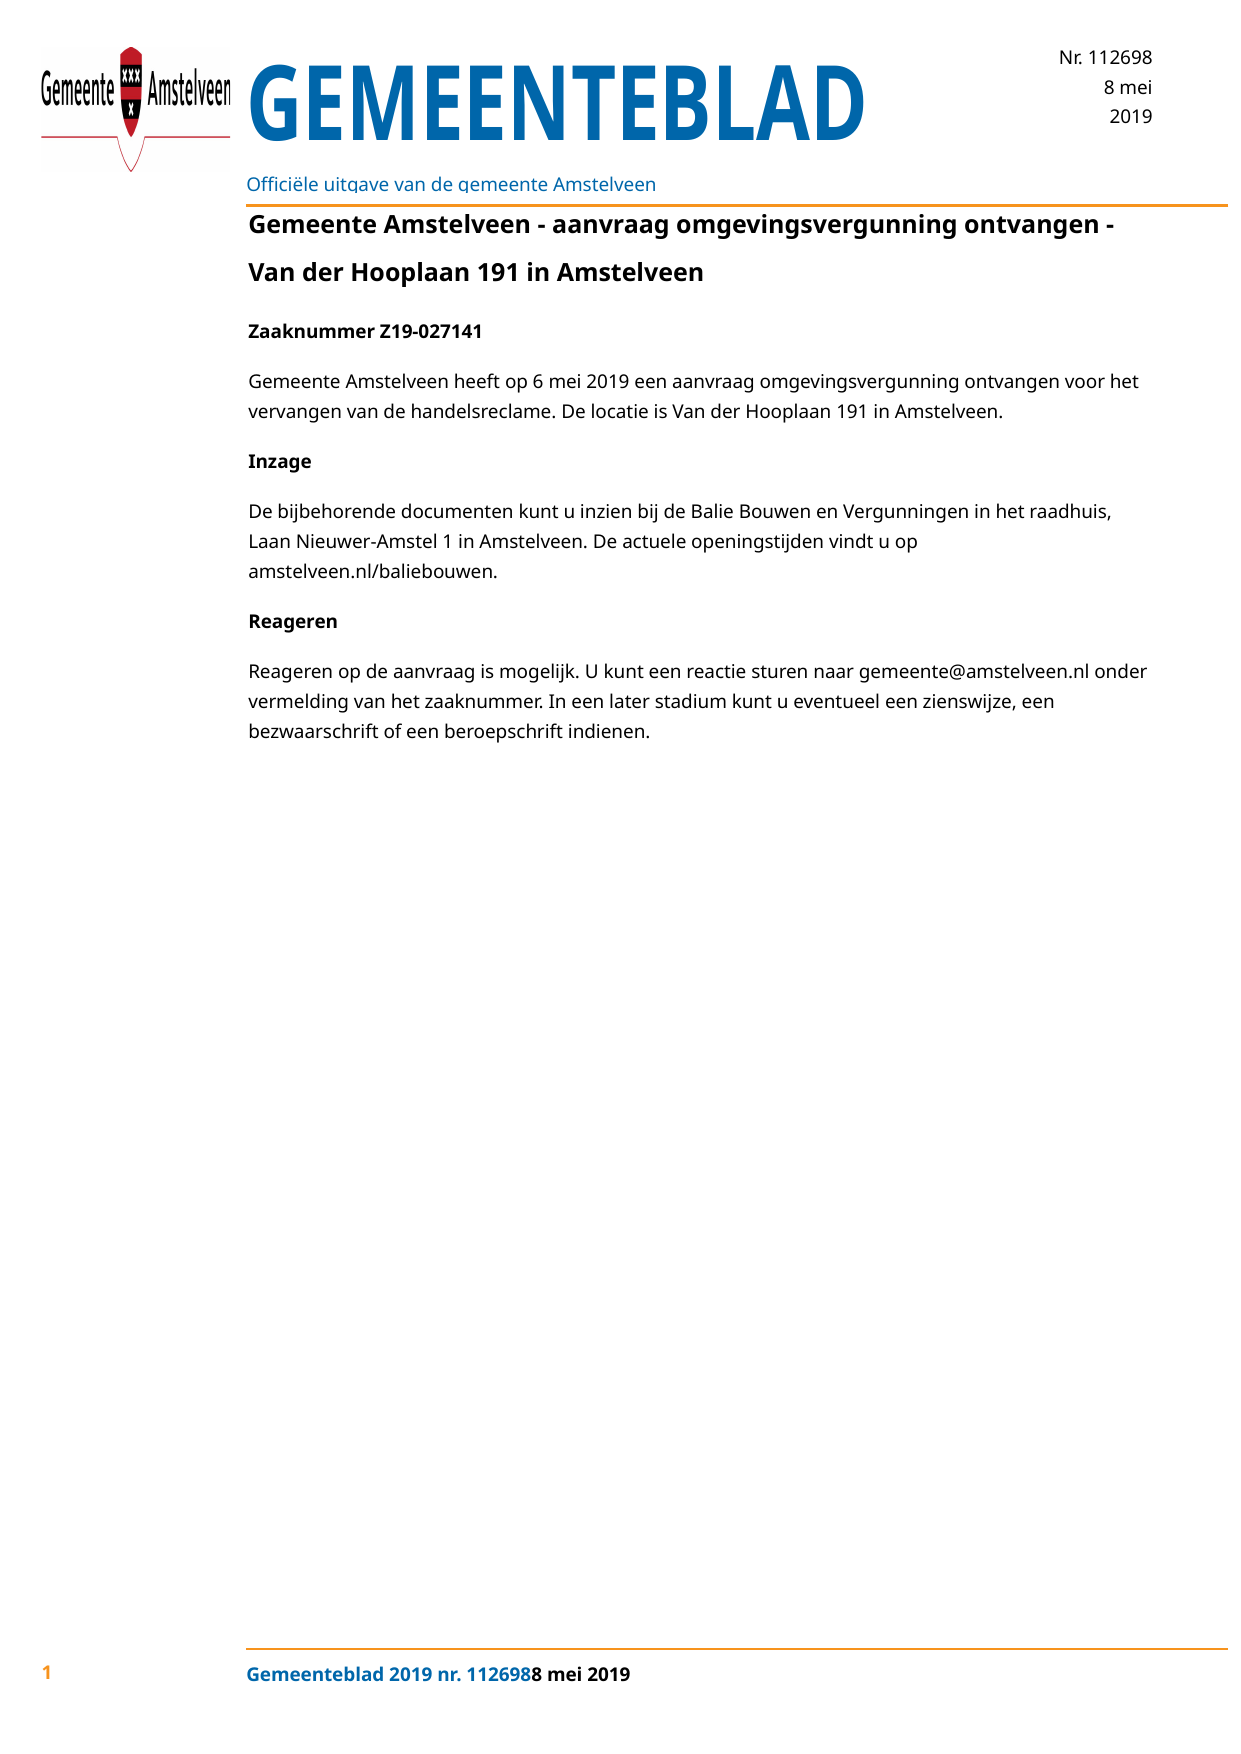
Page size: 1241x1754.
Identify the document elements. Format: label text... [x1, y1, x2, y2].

text Gemeente Amstelveen - aanvraag omgevingsvergunning ontvangen - Van der Hooplaan 191 in Amstelveen [248, 207, 1152, 288]
text Reageren [248, 608, 1152, 634]
text De bijbehorende documenten kunt u inzien bij de Balie Bouwen en Vergunningen in het raadhuis, Laan Nieuwer-Amstel 1 in Amstelveen. De actuele openingstijden vindt u op amstelveen.nl/baliebouwen. [248, 499, 1152, 584]
text Gemeente Amstelveen heeft op 6 mei 2019 een aanvraag omgevingsvergunning ontvangen voor het vervangen van de handelsreclame. De locatie is Van der Hooplaan 191 in Amstelveen. [248, 368, 1152, 424]
text Zaaknummer Z19-027141 [248, 318, 1152, 344]
text Inzage [248, 448, 1152, 474]
text Reageren op de aanvraag is mogelijk. U kunt een reactie sturen naar gemeente@amstelveen.nl onder vermelding van het zaaknummer. In een later stadium kunt u eventueel een zienswijze, een bezwaarschrift of een beroepschrift indienen. [248, 659, 1152, 744]
picture [41, 47, 231, 172]
